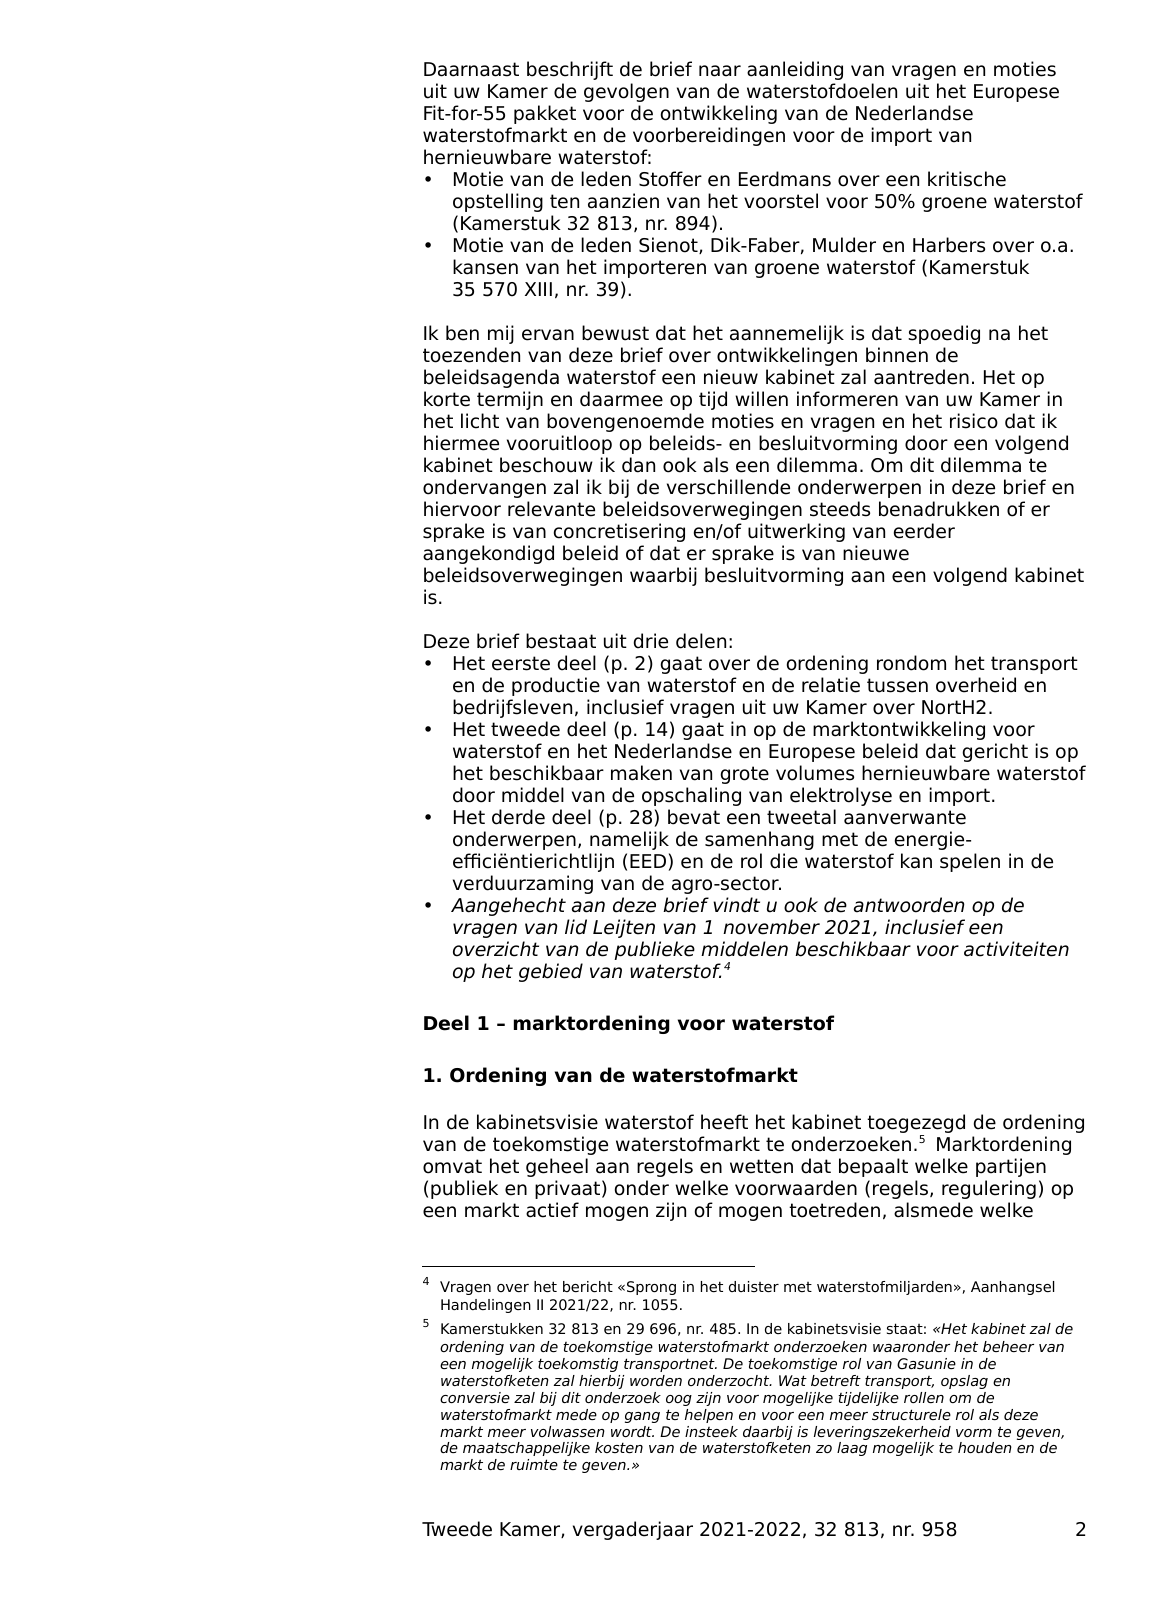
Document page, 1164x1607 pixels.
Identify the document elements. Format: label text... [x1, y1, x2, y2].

text • Het eerste deel (p. 2) gaat over de ordening rondom het transport en de productie van waterstof en de relatie tussen overheid en bedrijfsleven, inclusief vragen uit uw Kamer over NortH2. [422, 653, 1087, 719]
text Deze brief bestaat uit drie delen: [422, 631, 1087, 653]
text • Het derde deel (p. 28) bevat een tweetal aanverwante onderwerpen, namelijk de samenhang met de energie-efficiëntierichtlijn (EED) en de rol die waterstof kan spelen in de verduurzaming van de agro-sector. [422, 807, 1087, 895]
subtitle Deel 1 – marktordening voor waterstof [422, 1013, 1087, 1034]
text Kamerstukken 32 813 en 29 696, nr. 485. In de kabinetsvisie staat: «Het kabinet zal de ordening van de toekomstige waterstofmarkt onderzoeken waaronder het beheer van een mogelijk toekomstig transportnet. De toekomstige rol van Gasunie in de waterstofketen zal hierbij worden onderzocht. Wat betreft transport, opslag en conversie zal bij dit onderzoek oog zijn voor mogelijke tijdelijke rollen om de waterstofmarkt mede op gang te helpen en voor een meer structurele rol als deze markt meer volwassen wordt. De insteek daarbij is leveringszekerheid vorm te geven, de maatschappelijke kosten van de waterstofketen zo laag mogelijk te houden en de markt de ruimte te geven.» [422, 1317, 1087, 1474]
subtitle 1. Ordening van de waterstofmarkt [422, 1064, 1087, 1087]
text In de kabinetsvisie waterstof heeft het kabinet toegezegd de ordening van de toekomstige waterstofmarkt te onderzoeken. Marktordening omvat het geheel aan regels en wetten dat bepaalt welke partijen (publiek en privaat) onder welke voorwaarden (regels, regulering) op een markt actief mogen zijn of mogen toetreden, alsmede welke [422, 1112, 1087, 1221]
text • Het tweede deel (p. 14) gaat in op de marktontwikkeling voor waterstof en het Nederlandse en Europese beleid dat gericht is op het beschikbaar maken van grote volumes hernieuwbare waterstof door middel van de opschaling van elektrolyse en import. [422, 719, 1087, 807]
text • Motie van de leden Sienot, Dik-Faber, Mulder en Harbers over o.a. kansen van het importeren van groene waterstof (Kamerstuk 35 570 XIII, nr. 39). [422, 235, 1087, 301]
text • Aangehecht aan deze brief vindt u ook de antwoorden op de vragen van lid Leijten van 1 november 2021, inclusief een overzicht van de publieke middelen beschikbaar voor activiteiten op het gebied van waterstof. [422, 895, 1087, 983]
text Ik ben mij ervan bewust dat het aannemelijk is dat spoedig na het toezenden van deze brief over ontwikkelingen binnen de beleidsagenda waterstof een nieuw kabinet zal aantreden. Het op korte termijn en daarmee op tijd willen informeren van uw Kamer in het licht van bovengenoemde moties en vragen en het risico dat ik hiermee vooruitloop op beleids- en besluitvorming door een volgend kabinet beschouw ik dan ook als een dilemma. Om dit dilemma te ondervangen zal ik bij de verschillende onderwerpen in deze brief en hiervoor relevante beleidsoverwegingen steeds benadrukken of er sprake is van concretisering en/of uitwerking van eerder aangekondigd beleid of dat er sprake is van nieuwe beleidsoverwegingen waarbij besluitvorming aan een volgend kabinet is. [422, 323, 1087, 609]
text Vragen over het bericht «Sprong in het duister met waterstofmiljarden», Aanhangsel Handelingen II 2021/22, nr. 1055. [422, 1275, 1087, 1314]
text Daarnaast beschrijft de brief naar aanleiding van vragen en moties uit uw Kamer de gevolgen van de waterstofdoelen uit het Europese Fit-for-55 pakket voor de ontwikkeling van de Nederlandse waterstofmarkt en de voorbereidingen voor de import van hernieuwbare waterstof: [422, 59, 1087, 169]
text • Motie van de leden Stoffer en Eerdmans over een kritische opstelling ten aanzien van het voorstel voor 50% groene waterstof (Kamerstuk 32 813, nr. 894). [422, 169, 1087, 235]
